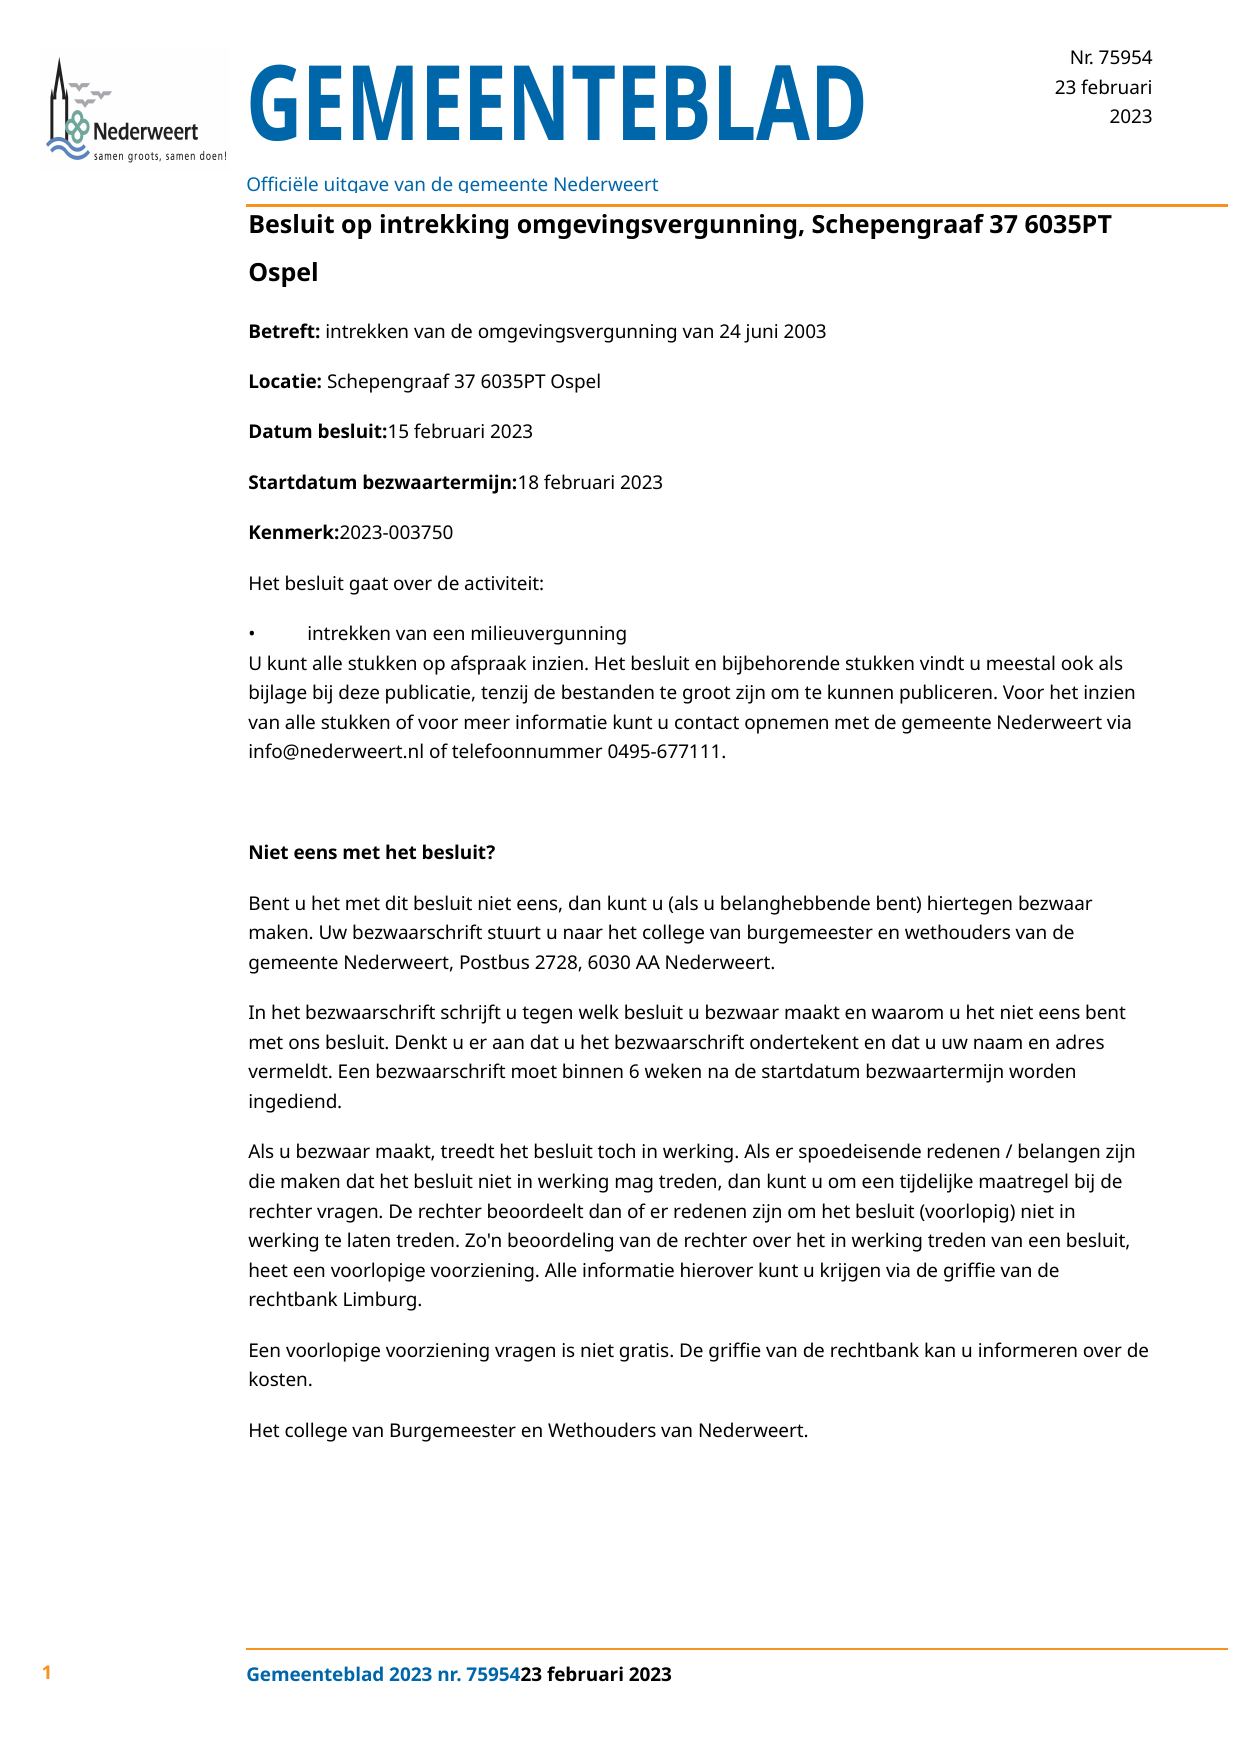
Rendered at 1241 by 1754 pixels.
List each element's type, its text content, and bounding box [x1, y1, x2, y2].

text Bent u het met dit besluit niet eens, dan kunt u (als u belanghebbende bent) hiertegen bezwaar maken. Uw bezwaarschrift stuurt u naar het college van burgemeester en wethouders van de gemeente Nederweert, Postbus 2728, 6030 AA Nederweert. [248, 890, 1152, 975]
text Niet eens met het besluit? [248, 839, 1152, 865]
text Het college van Burgemeester en Wethouders van Nederweert. [248, 1417, 1152, 1443]
text Als u bezwaar maakt, treedt het besluit toch in werking. Als er spoedeisende redenen / belangen zijn die maken dat het besluit niet in werking mag treden, dan kunt u om een tijdelijke maatregel bij de rechter vragen. De rechter beoordeelt dan of er redenen zijn om het besluit (voorlopig) niet in werking te laten treden. Zo'n beoordeling van de rechter over het in werking treden van een besluit, heet een voorlopige voorziening. Alle informatie hierover kunt u krijgen via de griffie van de rechtbank Limburg. [248, 1139, 1152, 1312]
text Startdatum bezwaartermijn:18 februari 2023 [248, 469, 1152, 495]
text U kunt alle stukken op afspraak inzien. Het besluit en bijbehorende stukken vindt u meestal ook als bijlage bij deze publicatie, tenzij de bestanden te groot zijn om te kunnen publiceren. Voor het inzien van alle stukken of voor meer informatie kunt u contact opnemen met de gemeente Nederweert via info@nederweert.nl of telefoonnummer 0495-677111. [248, 650, 1152, 764]
text Kenmerk:2023-003750 [248, 519, 1152, 545]
text Locatie: Schepengraaf 37 6035PT Ospel [248, 368, 1152, 394]
text In het bezwaarschrift schrijft u tegen welk besluit u bezwaar maakt en waarom u het niet eens bent met ons besluit. Denkt u er aan dat u het bezwaarschrift ondertekent en dat u uw naam en adres vermeldt. Een bezwaarschrift moet binnen 6 weken na de startdatum bezwaartermijn worden ingediend. [248, 999, 1152, 1114]
text Besluit op intrekking omgevingsvergunning, Schepengraaf 37 6035PT Ospel [248, 207, 1152, 288]
text Een voorlopige voorziening vragen is niet gratis. De griffie van de rechtbank kan u informeren over de kosten. [248, 1337, 1152, 1392]
text Datum besluit:15 februari 2023 [248, 419, 1152, 444]
text Betreft: intrekken van de omgevingsvergunning van 24 juni 2003 [248, 318, 1152, 344]
text Het besluit gaat over de activiteit: [248, 570, 1152, 596]
picture [41, 47, 231, 172]
list intrekken van een milieuvergunning [248, 620, 1152, 646]
